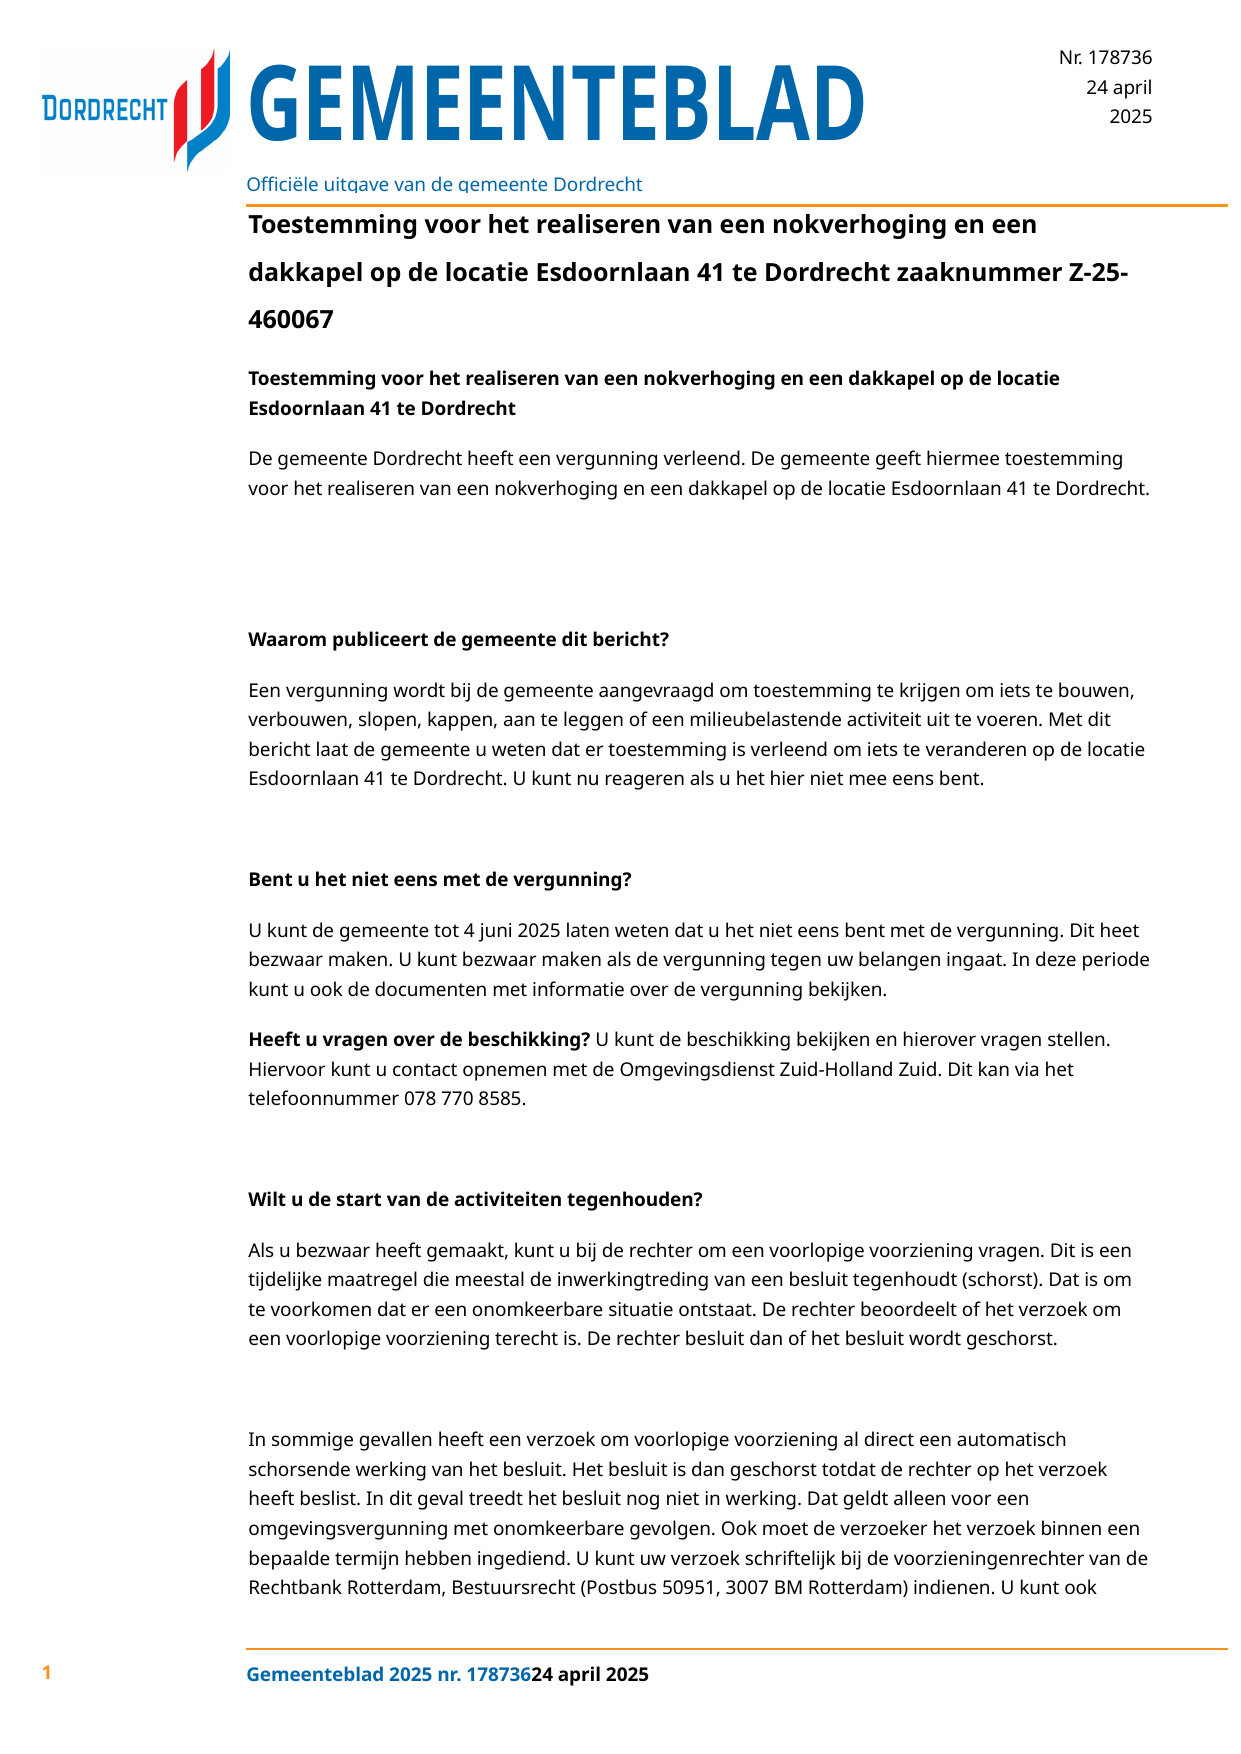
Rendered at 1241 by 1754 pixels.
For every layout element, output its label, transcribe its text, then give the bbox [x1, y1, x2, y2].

text Wilt u de start van de activiteiten tegenhouden? [248, 1186, 1152, 1212]
text Toestemming voor het realiseren van een nokverhoging en een dakkapel op de locatie Esdoornlaan 41 te Dordrecht [248, 366, 1152, 421]
text Heeft u vragen over de beschikking? U kunt de beschikking bekijken en hierover vragen stellen. Hiervoor kunt u contact opnemen met de Omgevingsdienst Zuid-Holland Zuid. Dit kan via het telefoonnummer 078 770 8585. [248, 1026, 1152, 1111]
text U kunt de gemeente tot 4 juni 2025 laten weten dat u het niet eens bent met de vergunning. Dit heet bezwaar maken. U kunt bezwaar maken als de vergunning tegen uw belangen ingaat. In deze periode kunt u ook de documenten met informatie over de vergunning bekijken. [248, 917, 1152, 1002]
text Een vergunning wordt bij de gemeente aangevraagd om toestemming te krijgen om iets te bouwen, verbouwen, slopen, kappen, aan te leggen of een milieubelastende activiteit uit te voeren. Met dit bericht laat de gemeente u weten dat er toestemming is verleend om iets te veranderen op de locatie Esdoornlaan 41 te Dordrecht. U kunt nu reageren als u het hier niet mee eens bent. [248, 677, 1152, 791]
text Toestemming voor het realiseren van een nokverhoging en een dakkapel op de locatie Esdoornlaan 41 te Dordrecht zaaknummer Z-25-460067 [248, 207, 1152, 336]
text Bent u het niet eens met de vergunning? [248, 866, 1152, 892]
picture [41, 47, 231, 172]
text Waarom publiceert de gemeente dit bericht? [248, 626, 1152, 652]
text Als u bezwaar heeft gemaakt, kunt u bij de rechter om een voorlopige voorziening vragen. Dit is een tijdelijke maatregel die meestal de inwerkingtreding van een besluit tegenhoudt (schorst). Dat is om te voorkomen dat er een onomkeerbare situatie ontstaat. De rechter beoordeelt of het verzoek om een voorlopige voorziening terecht is. De rechter besluit dan of het besluit wordt geschorst. [248, 1237, 1152, 1351]
text De gemeente Dordrecht heeft een vergunning verleend. De gemeente geeft hiermee toestemming voor het realiseren van een nokverhoging en een dakkapel op de locatie Esdoornlaan 41 te Dordrecht. [248, 446, 1152, 501]
text In sommige gevallen heeft een verzoek om voorlopige voorziening al direct een automatisch schorsende werking van het besluit. Het besluit is dan geschorst totdat de rechter op het verzoek heeft beslist. In dit geval treedt het besluit nog niet in werking. Dat geldt alleen voor een omgevingsvergunning met onomkeerbare gevolgen. Ook moet de verzoeker het verzoek binnen een bepaalde termijn hebben ingediend. U kunt uw verzoek schriftelijk bij de voorzieningenrechter van de Rechtbank Rotterdam, Bestuursrecht (Postbus 50951, 3007 BM Rotterdam) indienen. U kunt ook [248, 1426, 1152, 1600]
